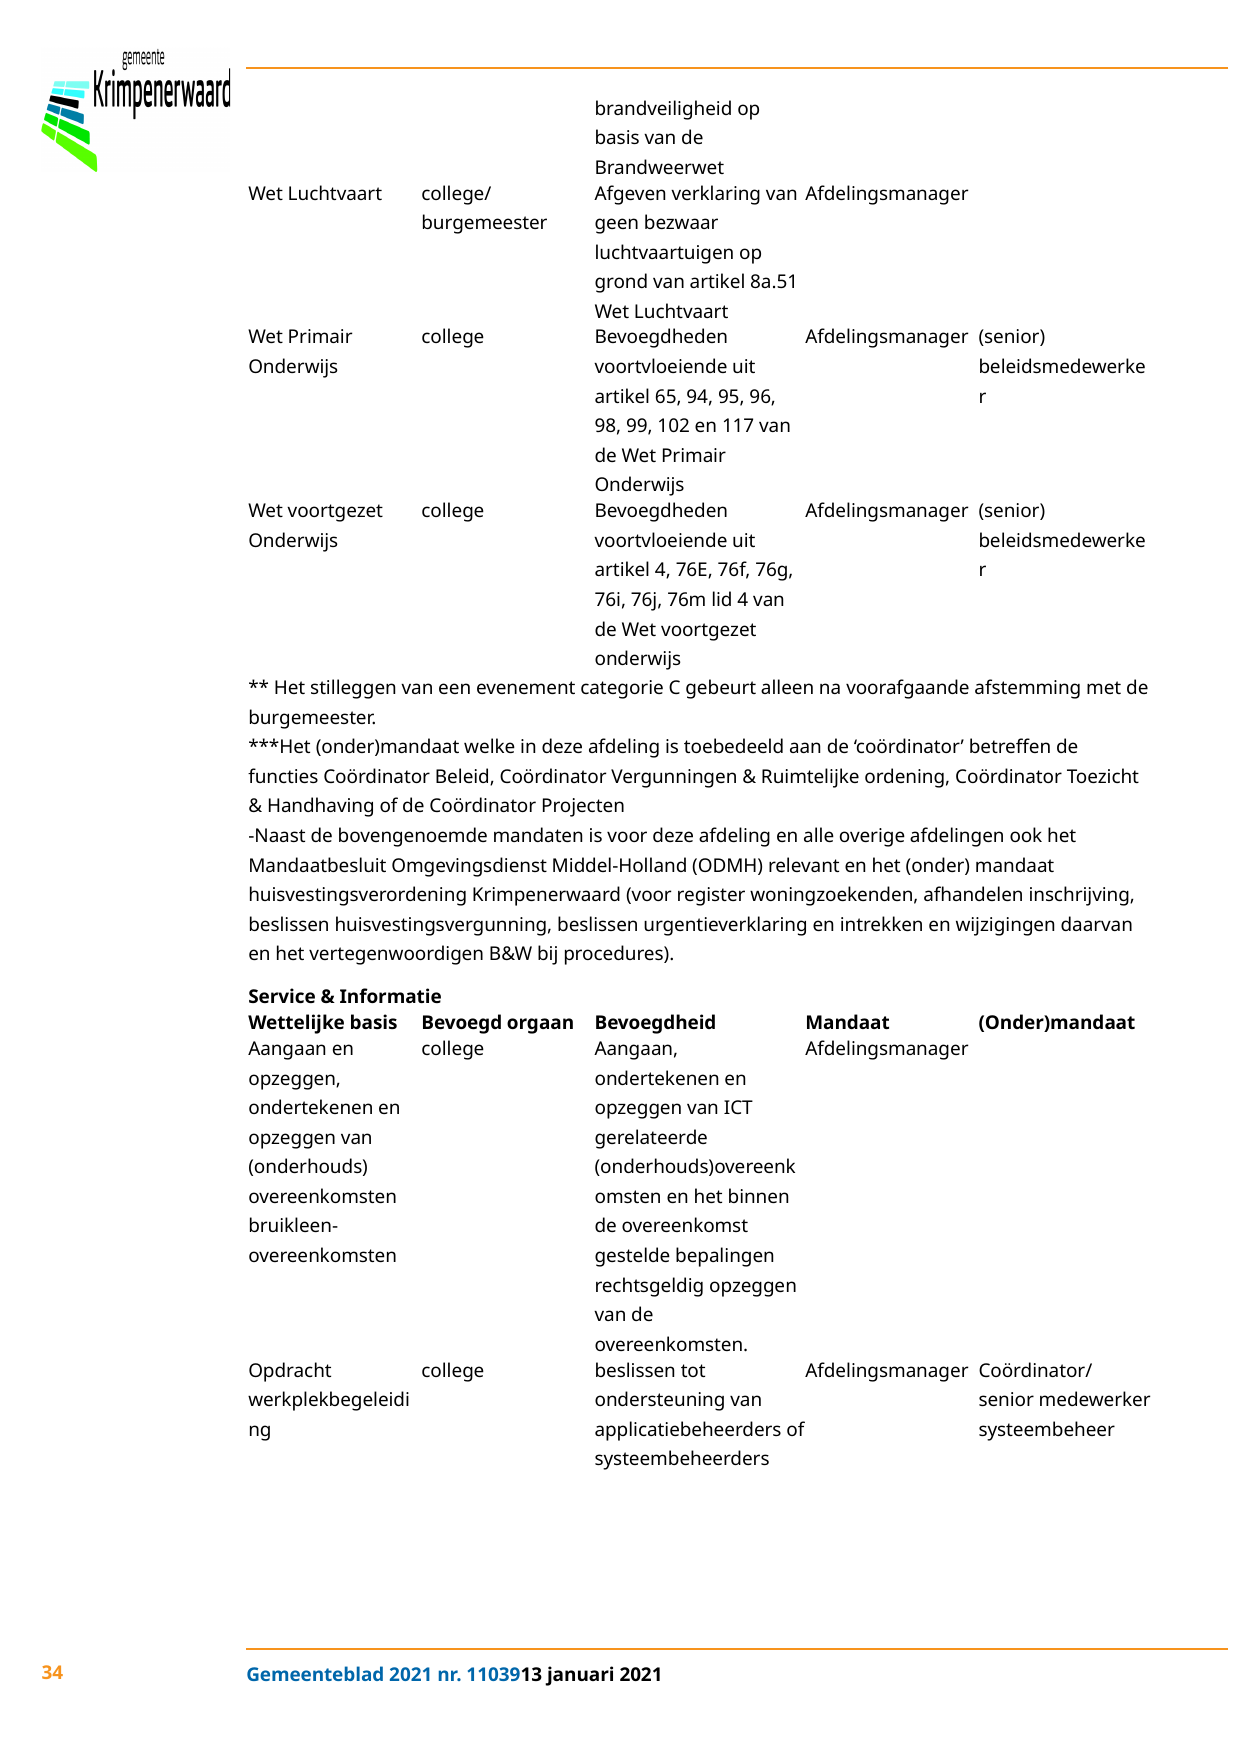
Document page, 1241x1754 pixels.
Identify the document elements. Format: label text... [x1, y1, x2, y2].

table_cell brandveiligheid op basis van de Brandweerwet [594, 95, 805, 180]
table_cell (senior) beleidsmedewerker [978, 324, 1152, 497]
picture [41, 47, 231, 172]
table_cell [421, 95, 594, 180]
table_header Wettelijke basis [248, 1010, 421, 1035]
table_cell [805, 95, 978, 180]
table_cell [978, 1035, 1152, 1357]
table_cell [978, 95, 1152, 180]
table_cell Afgeven verklaring van geen bezwaar luchtvaartuigen op grond van artikel 8a.51 Wet Luchtvaart [594, 180, 805, 324]
table_cell [248, 95, 421, 180]
text ***Het (onder)mandaat welke in deze afdeling is toebedeeld aan de ‘coördinator’ betreffen de functies Coördinator Beleid, Coördinator Vergunningen & Ruimtelijke ordening, Coördinator Toezicht & Handhaving of de Coördinator Projecten [248, 733, 1152, 818]
table_cell Afdelingsmanager [805, 324, 978, 497]
table_cell (senior) beleidsmedewerker [978, 498, 1152, 671]
table_cell college [421, 1035, 594, 1357]
table_cell college [421, 324, 594, 497]
table_cell Coördinator/ senior medewerker systeembeheer [978, 1357, 1152, 1471]
table_cell Bevoegdheden voortvloeiende uit artikel 4, 76E, 76f, 76g, 76i, 76j, 76m lid 4 van de Wet voortgezet onderwijs [594, 498, 805, 671]
table_cell [978, 180, 1152, 324]
text Service & Informatie [248, 984, 1152, 1009]
table_cell Opdracht werkplekbegeleiding [248, 1357, 421, 1471]
table_header Bevoegdheid [594, 1010, 805, 1035]
table_cell college [421, 1357, 594, 1471]
table_cell Wet Primair Onderwijs [248, 324, 421, 497]
table_cell Bevoegdheden voortvloeiende uit artikel 65, 94, 95, 96, 98, 99, 102 en 117 van de Wet Primair Onderwijs [594, 324, 805, 497]
table_cell Wet Luchtvaart [248, 180, 421, 324]
text -Naast de bovengenoemde mandaten is voor deze afdeling en alle overige afdelingen ook het Mandaatbesluit Omgevingsdienst Middel-Holland (ODMH) relevant en het (onder) mandaat huisvestingsverordening Krimpenerwaard (voor register woningzoekenden, afhandelen inschrijving, beslissen huisvestingsvergunning, beslissen urgentieverklaring en intrekken en wijzigingen daarvan en het vertegenwoordigen B&W bij procedures). [248, 822, 1152, 966]
table_cell Aangaan en opzeggen, ondertekenen en opzeggen van (onderhouds) overeenkomsten bruikleen-overeenkomsten [248, 1035, 421, 1357]
table_cell college/ burgemeester [421, 180, 594, 324]
table_cell Wet voortgezet Onderwijs [248, 498, 421, 671]
table_cell beslissen tot ondersteuning van applicatiebeheerders of systeembeheerders [594, 1357, 805, 1471]
text ** Het stilleggen van een evenement categorie C gebeurt alleen na voorafgaande afstemming met de burgemeester. [248, 674, 1152, 729]
table_header Mandaat [805, 1010, 978, 1035]
table_cell Aangaan, ondertekenen en opzeggen van ICT gerelateerde (onderhouds)overeenkomsten en het binnen de overeenkomst gestelde bepalingen rechtsgeldig opzeggen van de overeenkomsten. [594, 1035, 805, 1357]
table_cell Afdelingsmanager [805, 498, 978, 671]
table_header Bevoegd orgaan [421, 1010, 594, 1035]
table_cell Afdelingsmanager [805, 1035, 978, 1357]
table_header (Onder)mandaat [978, 1010, 1152, 1035]
table_cell Afdelingsmanager [805, 1357, 978, 1471]
table_cell Afdelingsmanager [805, 180, 978, 324]
table_cell college [421, 498, 594, 671]
